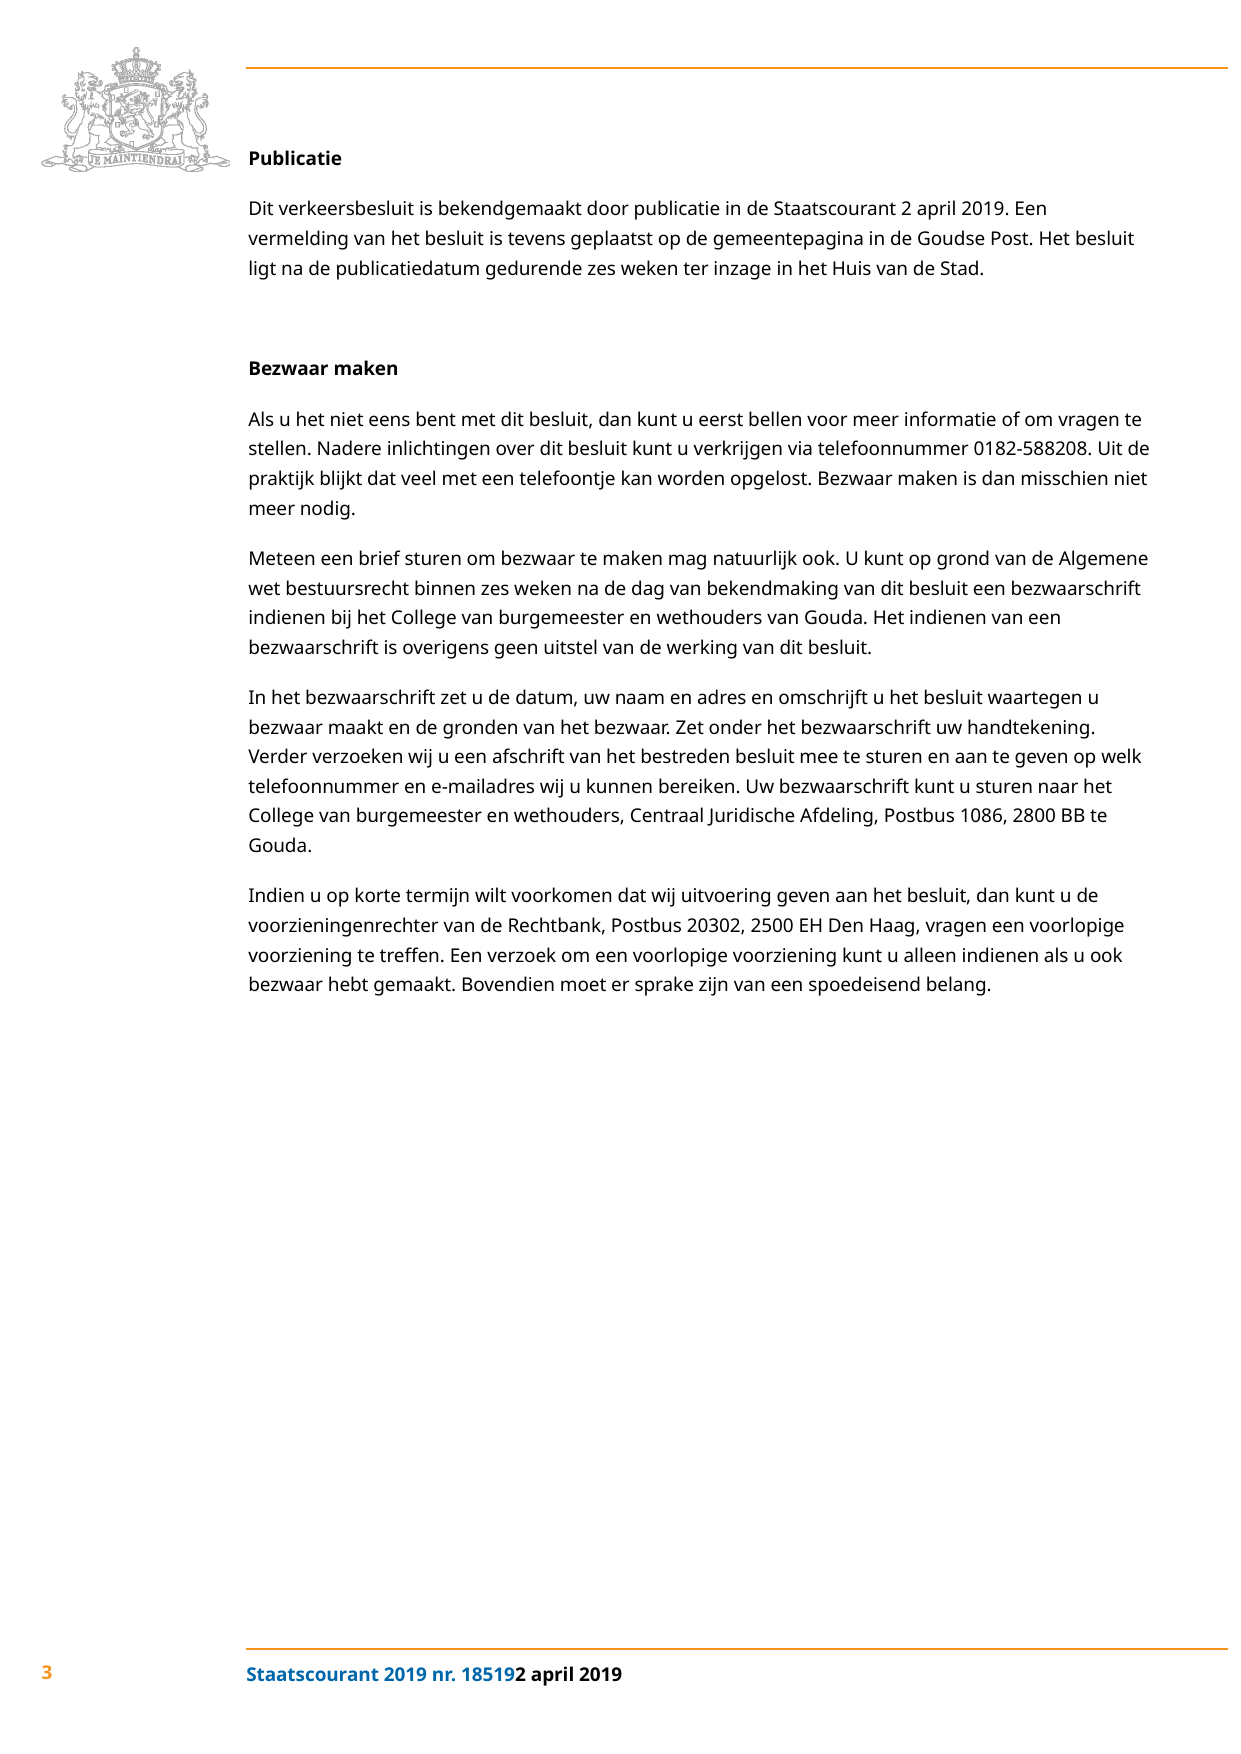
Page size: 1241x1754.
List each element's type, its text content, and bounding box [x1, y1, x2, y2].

text Meteen een brief sturen om bezwaar te maken mag natuurlijk ook. U kunt op grond van de Algemene wet bestuursrecht binnen zes weken na de dag van bekendmaking van dit besluit een bezwaarschrift indienen bij het College van burgemeester en wethouders van Gouda. Het indienen van een bezwaarschrift is overigens geen uitstel van de werking van dit besluit. [248, 545, 1152, 660]
text Bezwaar maken [248, 356, 1152, 381]
picture [41, 47, 231, 172]
text Indien u op korte termijn wilt voorkomen dat wij uitvoering geven aan het besluit, dan kunt u de voorzieningenrechter van de Rechtbank, Postbus 20302, 2500 EH Den Haag, vragen een voorlopige voorziening te treffen. Een verzoek om een voorlopige voorziening kunt u alleen indienen als u ook bezwaar hebt gemaakt. Bovendien moet er sprake zijn van een spoedeisend belang. [248, 883, 1152, 997]
text Publicatie [248, 145, 1152, 171]
text Dit verkeersbesluit is bekendgemaakt door publicatie in de Staatscourant 2 april 2019. Een vermelding van het besluit is tevens geplaatst op de gemeentepagina in de Goudse Post. Het besluit ligt na de publicatiedatum gedurende zes weken ter inzage in het Huis van de Stad. [248, 196, 1152, 281]
text Als u het niet eens bent met dit besluit, dan kunt u eerst bellen voor meer informatie of om vragen te stellen. Nadere inlichtingen over dit besluit kunt u verkrijgen via telefoonnummer 0182-588208. Uit de praktijk blijkt dat veel met een telefoontje kan worden opgelost. Bezwaar maken is dan misschien niet meer nodig. [248, 406, 1152, 521]
text In het bezwaarschrift zet u de datum, uw naam en adres en omschrijft u het besluit waartegen u bezwaar maakt en de gronden van het bezwaar. Zet onder het bezwaarschrift uw handtekening. Verder verzoeken wij u een afschrift van het bestreden besluit mee te sturen en aan te geven op welk telefoonnummer en e-mailadres wij u kunnen bereiken. Uw bezwaarschrift kunt u sturen naar het College van burgemeester en wethouders, Centraal Juridische Afdeling, Postbus 1086, 2800 BB te Gouda. [248, 684, 1152, 858]
